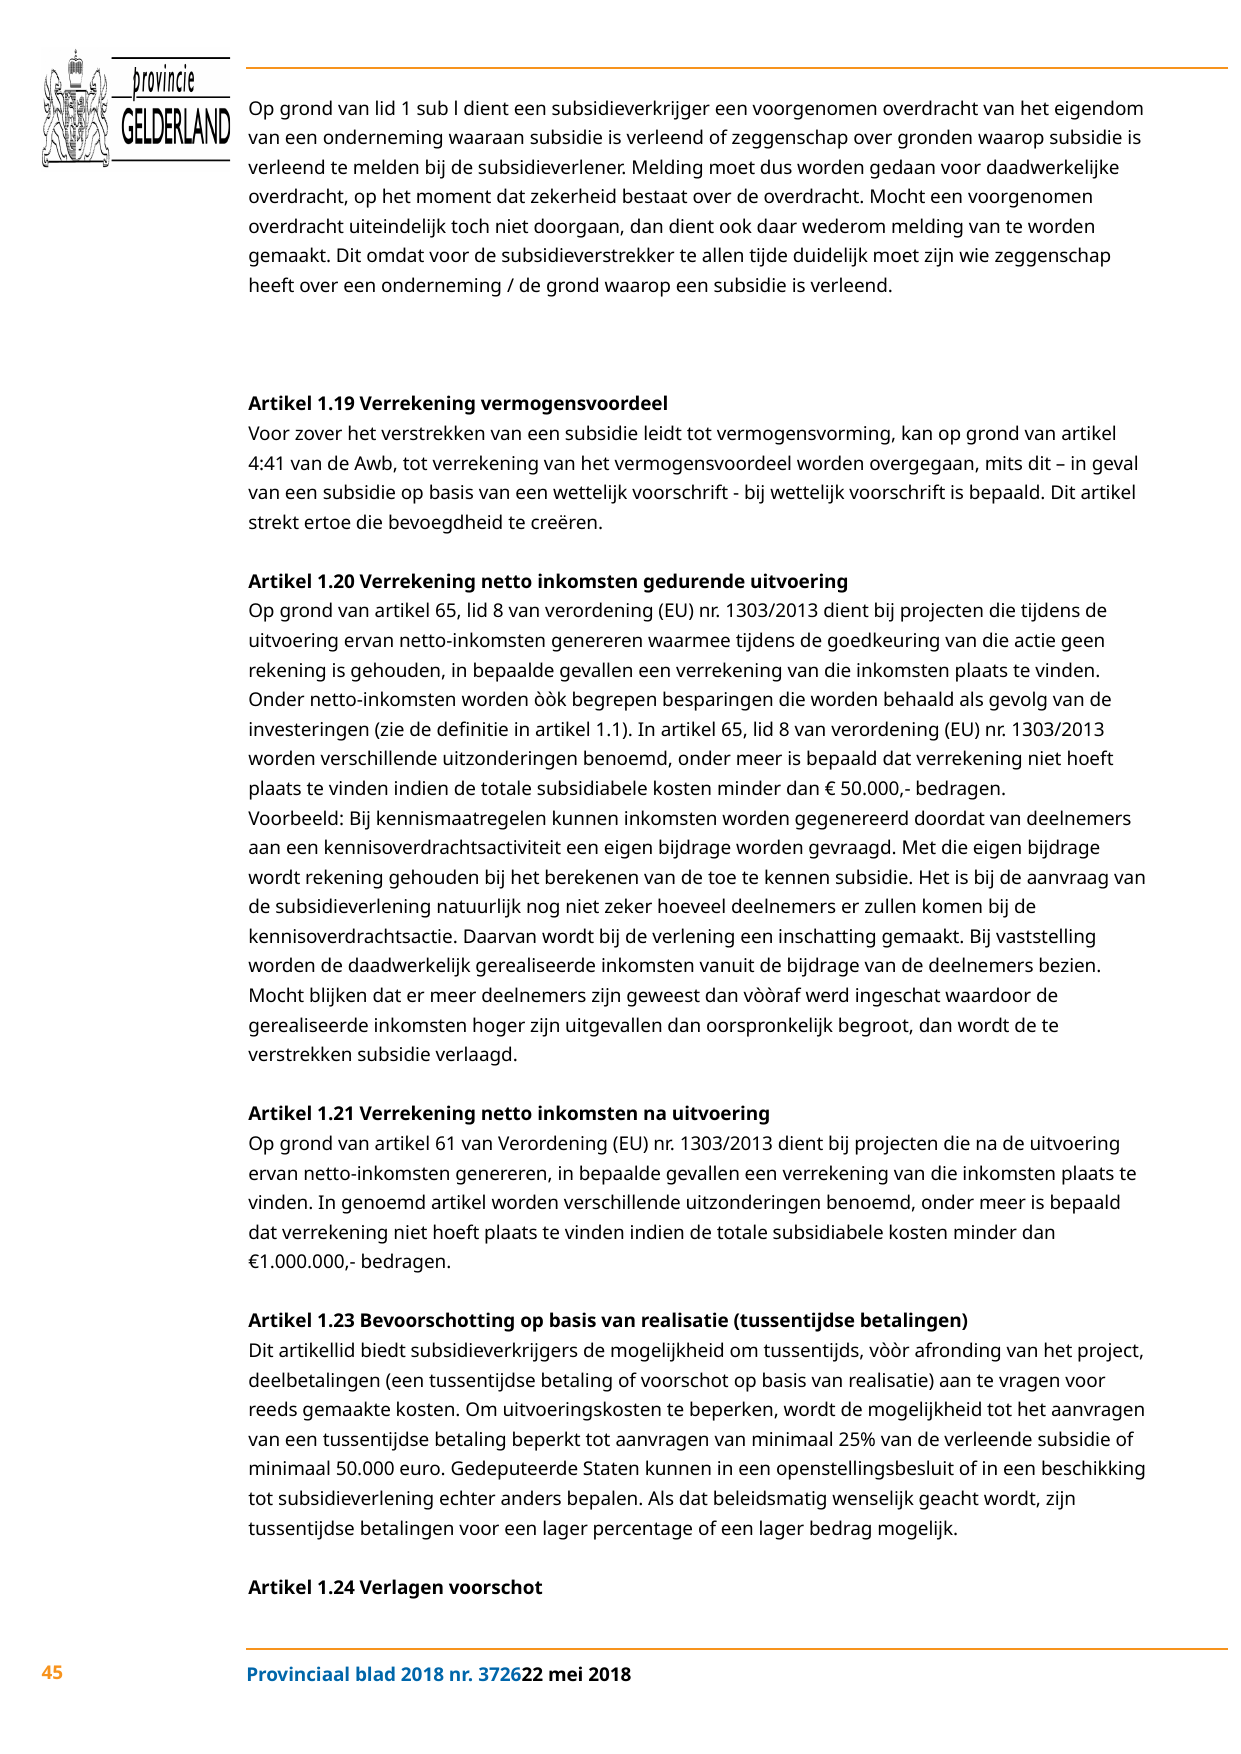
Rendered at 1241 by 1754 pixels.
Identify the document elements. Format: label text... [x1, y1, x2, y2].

text Voor zover het verstrekken van een subsidie leidt tot vermogensvorming, kan op grond van artikel 4:41 van de Awb, tot verrekening van het vermogensvoordeel worden overgegaan, mits dit – in geval van een subsidie op basis van een wettelijk voorschrift - bij wettelijk voorschrift is bepaald. Dit artikel strekt ertoe die bevoegdheid te creëren. [248, 420, 1152, 535]
text Artikel 1.20 Verrekening netto inkomsten gedurende uitvoering [248, 568, 1152, 594]
text Op grond van artikel 65, lid 8 van verordening (EU) nr. 1303/2013 dient bij projecten die tijdens de uitvoering ervan netto-inkomsten genereren waarmee tijdens de goedkeuring van die actie geen rekening is gehouden, in bepaalde gevallen een verrekening van die inkomsten plaats te vinden. Onder netto-inkomsten worden òòk begrepen besparingen die worden behaald als gevolg van de investeringen (zie de definitie in artikel 1.1). In artikel 65, lid 8 van verordening (EU) nr. 1303/2013 worden verschillende uitzonderingen benoemd, onder meer is bepaald dat verrekening niet hoeft plaats te vinden indien de totale subsidiabele kosten minder dan € 50.000,- bedragen. [248, 598, 1152, 801]
text Artikel 1.23 Bevoorschotting op basis van realisatie (tussentijdse betalingen) [248, 1308, 1152, 1333]
text Op grond van lid 1 sub l dient een subsidieverkrijger een voorgenomen overdracht van het eigendom van een onderneming waaraan subsidie is verleend of zeggenschap over gronden waarop subsidie is verleend te melden bij de subsidieverlener. Melding moet dus worden gedaan voor daadwerkelijke overdracht, op het moment dat zekerheid bestaat over de overdracht. Mocht een voorgenomen overdracht uiteindelijk toch niet doorgaan, dan dient ook daar wederom melding van te worden gemaakt. Dit omdat voor de subsidieverstrekker te allen tijde duidelijk moet zijn wie zeggenschap heeft over een onderneming / de grond waarop een subsidie is verleend. [248, 95, 1152, 298]
picture [41, 47, 231, 172]
text Artikel 1.21 Verrekening netto inkomsten na uitvoering [248, 1101, 1152, 1126]
text Artikel 1.19 Verrekening vermogensvoordeel [248, 391, 1152, 416]
text Dit artikellid biedt subsidieverkrijgers de mogelijkheid om tussentijds, vòòr afronding van het project, deelbetalingen (een tussentijdse betaling of voorschot op basis van realisatie) aan te vragen voor reeds gemaakte kosten. Om uitvoeringskosten te beperken, wordt de mogelijkheid tot het aanvragen van een tussentijdse betaling beperkt tot aanvragen van minimaal 25% van de verleende subsidie of minimaal 50.000 euro. Gedeputeerde Staten kunnen in een openstellingsbesluit of in een beschikking tot subsidieverlening echter anders bepalen. Als dat beleidsmatig wenselijk geacht wordt, zijn tussentijdse betalingen voor een lager percentage of een lager bedrag mogelijk. [248, 1337, 1152, 1541]
text Voorbeeld: Bij kennismaatregelen kunnen inkomsten worden gegenereerd doordat van deelnemers aan een kennisoverdrachtsactiviteit een eigen bijdrage worden gevraagd. Met die eigen bijdrage wordt rekening gehouden bij het berekenen van de toe te kennen subsidie. Het is bij de aanvraag van de subsidieverlening natuurlijk nog niet zeker hoeveel deelnemers er zullen komen bij de kennisoverdrachtsactie. Daarvan wordt bij de verlening een inschatting gemaakt. Bij vaststelling worden de daadwerkelijk gerealiseerde inkomsten vanuit de bijdrage van de deelnemers bezien. Mocht blijken dat er meer deelnemers zijn geweest dan vòòraf werd ingeschat waardoor de gerealiseerde inkomsten hoger zijn uitgevallen dan oorspronkelijk begroot, dan wordt de te verstrekken subsidie verlaagd. [248, 805, 1152, 1067]
text Op grond van artikel 61 van Verordening (EU) nr. 1303/2013 dient bij projecten die na de uitvoering ervan netto-inkomsten genereren, in bepaalde gevallen een verrekening van die inkomsten plaats te vinden. In genoemd artikel worden verschillende uitzonderingen benoemd, onder meer is bepaald dat verrekening niet hoeft plaats te vinden indien de totale subsidiabele kosten minder dan €1.000.000,- bedragen. [248, 1130, 1152, 1274]
text Artikel 1.24 Verlagen voorschot [248, 1574, 1152, 1600]
